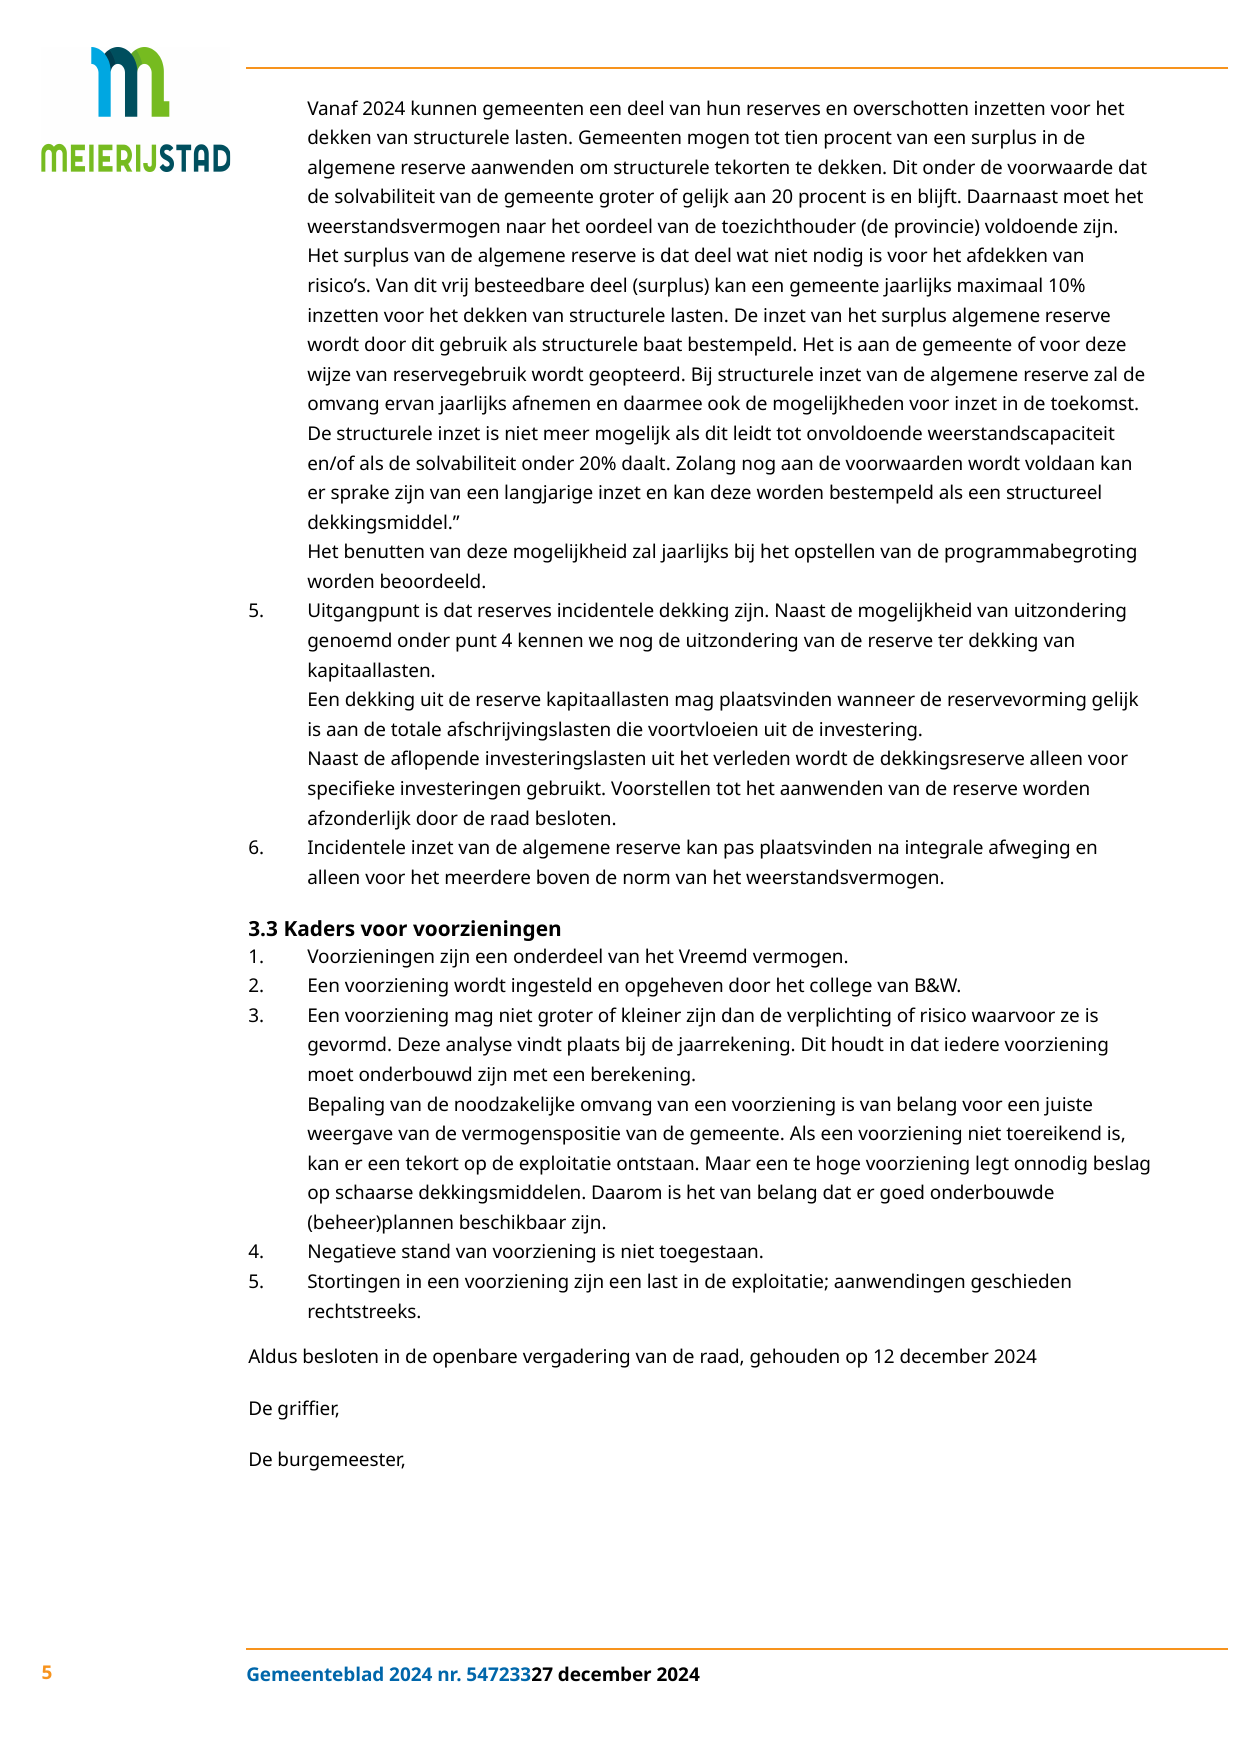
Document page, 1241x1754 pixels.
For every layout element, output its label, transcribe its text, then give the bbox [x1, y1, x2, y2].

list Stortingen in een voorziening zijn een last in de exploitatie; aanwendingen geschieden rechtstreeks. [248, 1268, 1152, 1323]
list Vanaf 2024 kunnen gemeenten een deel van hun reserves en overschotten inzetten voor het dekken van structurele lasten. Gemeenten mogen tot tien procent van een surplus in de algemene reserve aanwenden om structurele tekorten te dekken. Dit onder de voorwaarde dat de solvabiliteit van de gemeente groter of gelijk aan 20 procent is en blijft. Daarnaast moet het weerstandsvermogen naar het oordeel van de toezichthouder (de provincie) voldoende zijn. [248, 95, 1152, 239]
text 3.3 Kaders voor voorzieningen [248, 914, 1152, 943]
list Een voorziening wordt ingesteld en opgeheven door het college van B&W. [248, 972, 1152, 998]
list Een voorziening mag niet groter of kleiner zijn dan de verplichting of risico waarvoor ze is gevormd. Deze analyse vindt plaats bij de jaarrekening. Dit houdt in dat iedere voorziening moet onderbouwd zijn met een berekening. [248, 1002, 1152, 1087]
list Voorzieningen zijn een onderdeel van het Vreemd vermogen. [248, 943, 1152, 968]
text Aldus besloten in de openbare vergadering van de raad, gehouden op 12 december 2024 [248, 1343, 1152, 1369]
text De burgemeester, [248, 1446, 1152, 1472]
list Naast de aflopende investeringslasten uit het verleden wordt de dekkingsreserve alleen voor specifieke investeringen gebruikt. Voorstellen tot het aanwenden van de reserve worden afzonderlijk door de raad besloten. [248, 746, 1152, 831]
picture [41, 47, 231, 172]
list Negatieve stand van voorziening is niet toegestaan. [248, 1239, 1152, 1264]
list Uitgangpunt is dat reserves incidentele dekking zijn. Naast de mogelijkheid van uitzondering genoemd onder punt 4 kennen we nog de uitzondering van de reserve ter dekking van kapitaallasten. [248, 598, 1152, 683]
text De griffier, [248, 1395, 1152, 1421]
list Het surplus van de algemene reserve is dat deel wat niet nodig is voor het afdekken van risico’s. Van dit vrij besteedbare deel (surplus) kan een gemeente jaarlijks maximaal 10% inzetten voor het dekken van structurele lasten. De inzet van het surplus algemene reserve wordt door dit gebruik als structurele baat bestempeld. Het is aan de gemeente of voor deze wijze van reservegebruik wordt geopteerd. Bij structurele inzet van de algemene reserve zal de omvang ervan jaarlijks afnemen en daarmee ook de mogelijkheden voor inzet in de toekomst. De structurele inzet is niet meer mogelijk als dit leidt tot onvoldoende weerstandscapaciteit en/of als de solvabiliteit onder 20% daalt. Zolang nog aan de voorwaarden wordt voldaan kan er sprake zijn van een langjarige inzet en kan deze worden bestempeld als een structureel dekkingsmiddel.” [248, 243, 1152, 535]
list Het benutten van deze mogelijkheid zal jaarlijks bij het opstellen van de programmabegroting worden beoordeeld. [248, 538, 1152, 594]
list Bepaling van de noodzakelijke omvang van een voorziening is van belang voor een juiste weergave van de vermogenspositie van de gemeente. Als een voorziening niet toereikend is, kan er een tekort op de exploitatie ontstaan. Maar een te hoge voorziening legt onnodig beslag op schaarse dekkingsmiddelen. Daarom is het van belang dat er goed onderbouwde (beheer)plannen beschikbaar zijn. [248, 1091, 1152, 1235]
list Een dekking uit de reserve kapitaallasten mag plaatsvinden wanneer de reservevorming gelijk is aan de totale afschrijvingslasten die voortvloeien uit de investering. [248, 686, 1152, 742]
list Incidentele inzet van de algemene reserve kan pas plaatsvinden na integrale afweging en alleen voor het meerdere boven de norm van het weerstandsvermogen. [248, 834, 1152, 890]
